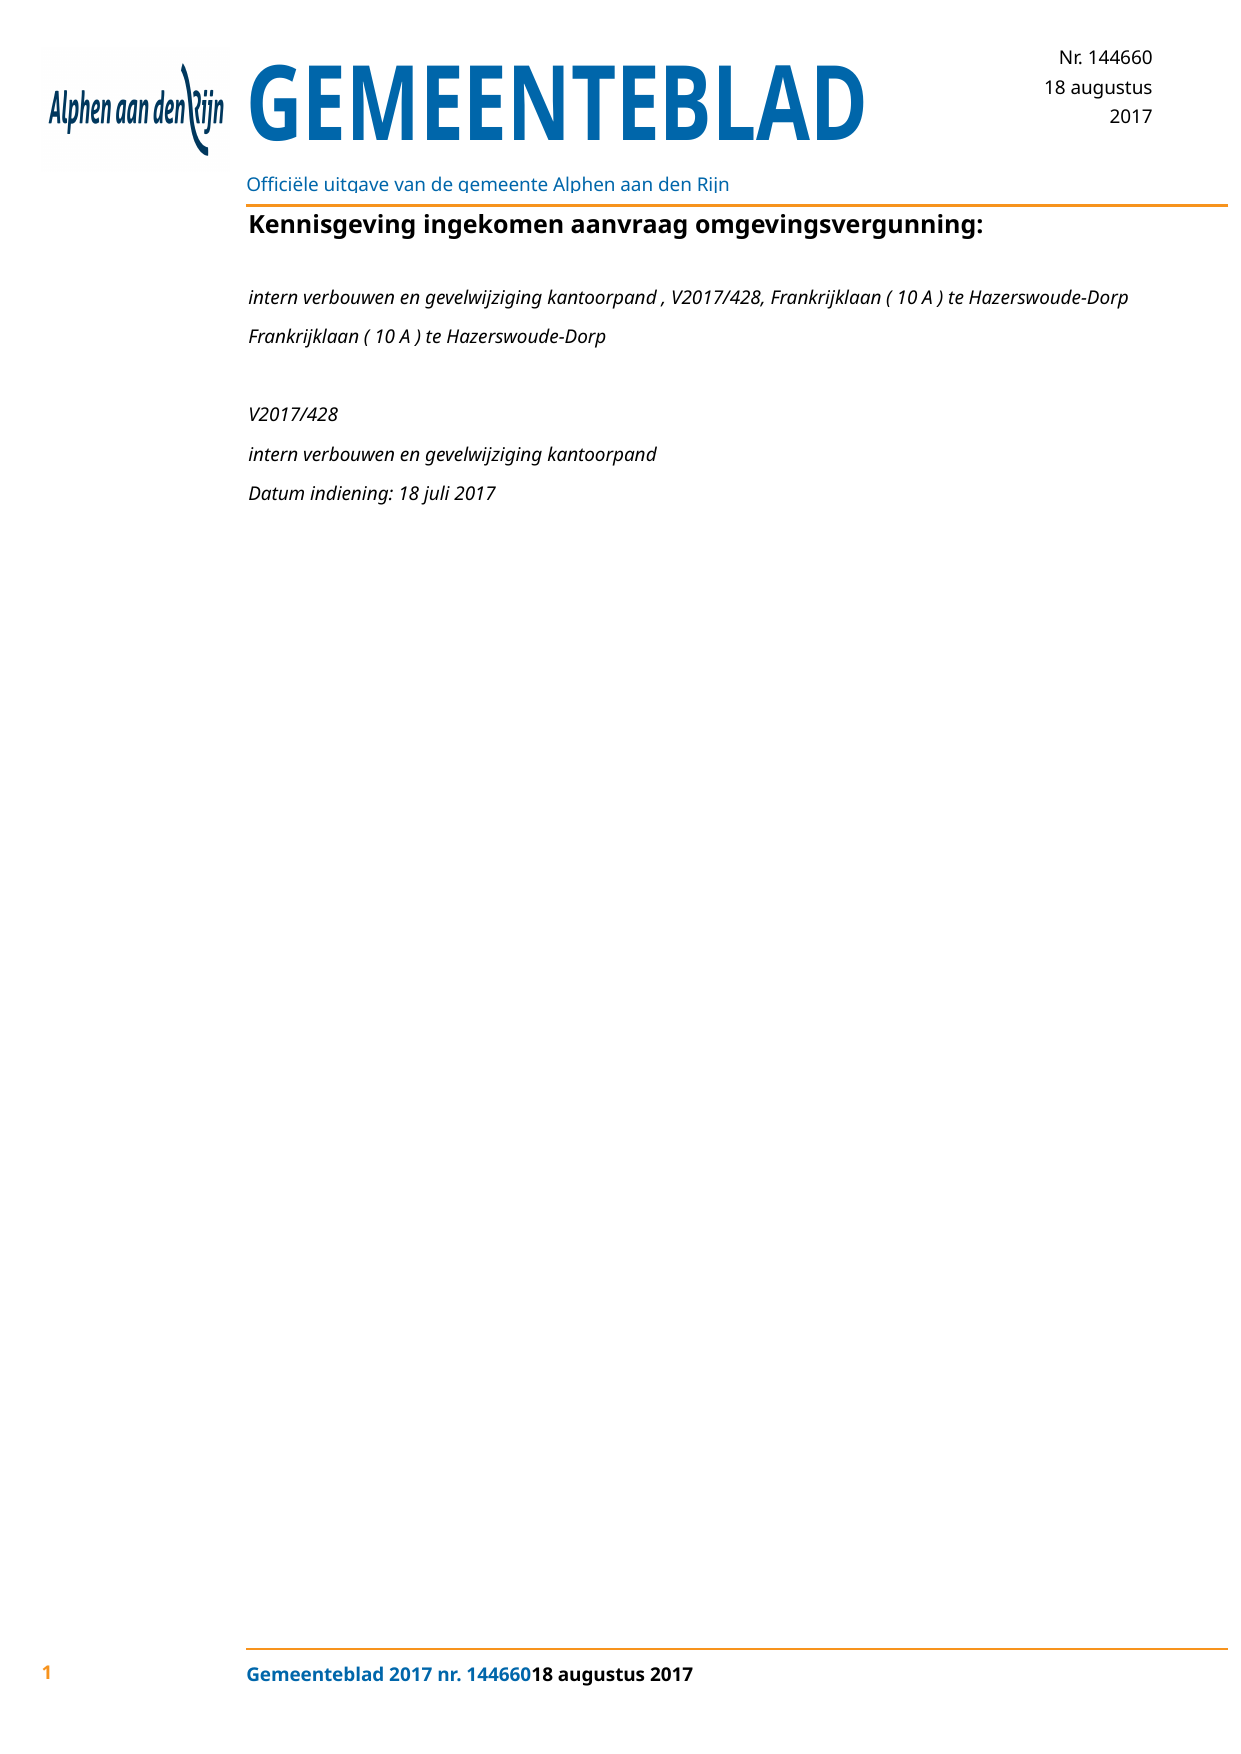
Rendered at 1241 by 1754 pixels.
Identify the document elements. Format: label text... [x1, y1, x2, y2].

text V2017/428 [248, 402, 1152, 427]
picture [41, 47, 231, 172]
text Kennisgeving ingekomen aanvraag omgevingsvergunning: [248, 207, 1152, 241]
text intern verbouwen en gevelwijziging kantoorpand [248, 441, 1152, 467]
text intern verbouwen en gevelwijziging kantoorpand , V2017/428, Frankrijklaan ( 10 A ) te Hazerswoude-Dorp [248, 284, 1152, 309]
text Frankrijklaan ( 10 A ) te Hazerswoude-Dorp [248, 323, 1152, 349]
text Datum indiening: 18 juli 2017 [248, 480, 1152, 506]
